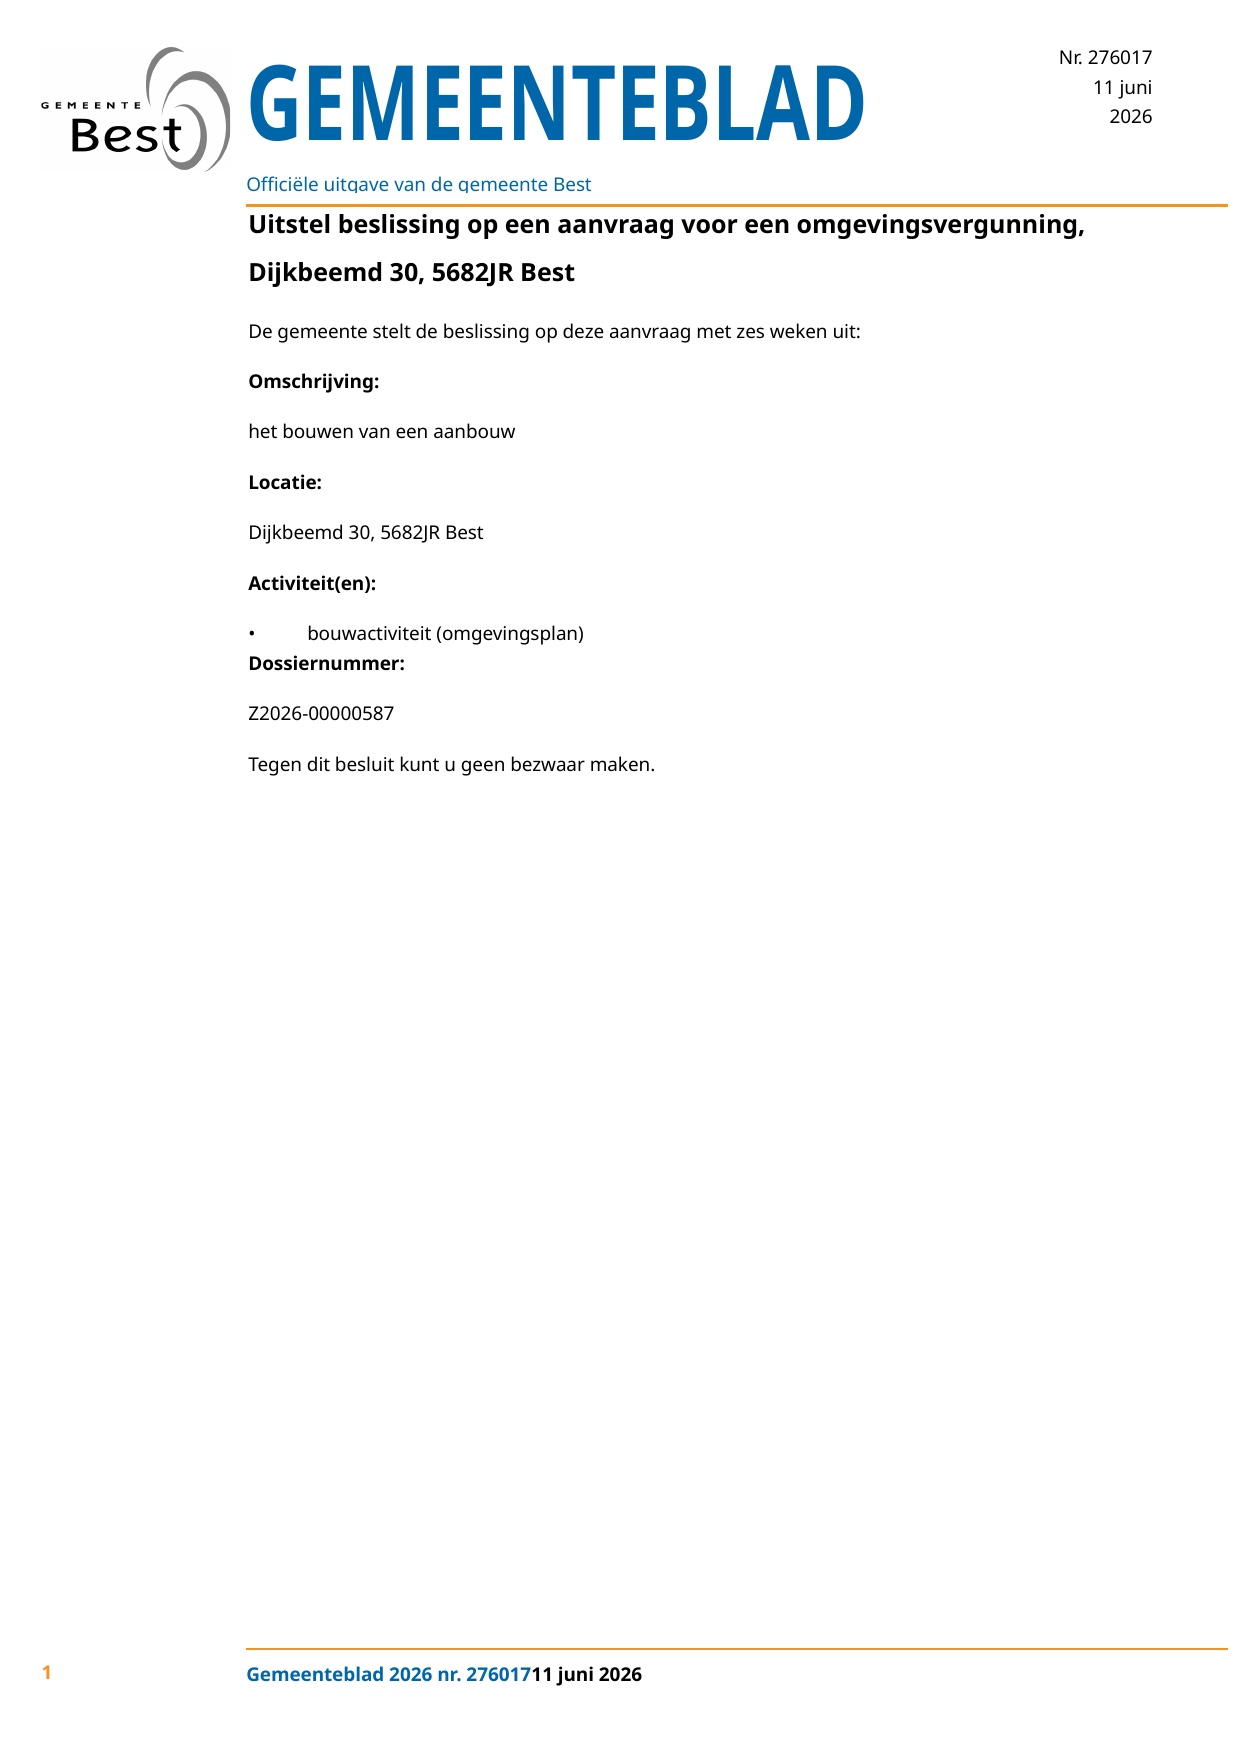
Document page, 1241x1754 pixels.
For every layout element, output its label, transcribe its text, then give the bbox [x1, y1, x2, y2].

list bouwactiviteit (omgevingsplan) [248, 620, 1152, 646]
text Activiteit(en): [248, 570, 1152, 596]
text Uitstel beslissing op een aanvraag voor een omgevingsvergunning, Dijkbeemd 30, 5682JR Best [248, 207, 1152, 288]
text Locatie: [248, 469, 1152, 495]
text De gemeente stelt de beslissing op deze aanvraag met zes weken uit: [248, 318, 1152, 344]
text Omschrijving: [248, 368, 1152, 394]
text Dijkbeemd 30, 5682JR Best [248, 519, 1152, 545]
text Tegen dit besluit kunt u geen bezwaar maken. [248, 751, 1152, 777]
text Z2026-00000587 [248, 700, 1152, 726]
picture [41, 47, 231, 172]
text Dossiernummer: [248, 650, 1152, 676]
text het bouwen van een aanbouw [248, 419, 1152, 444]
